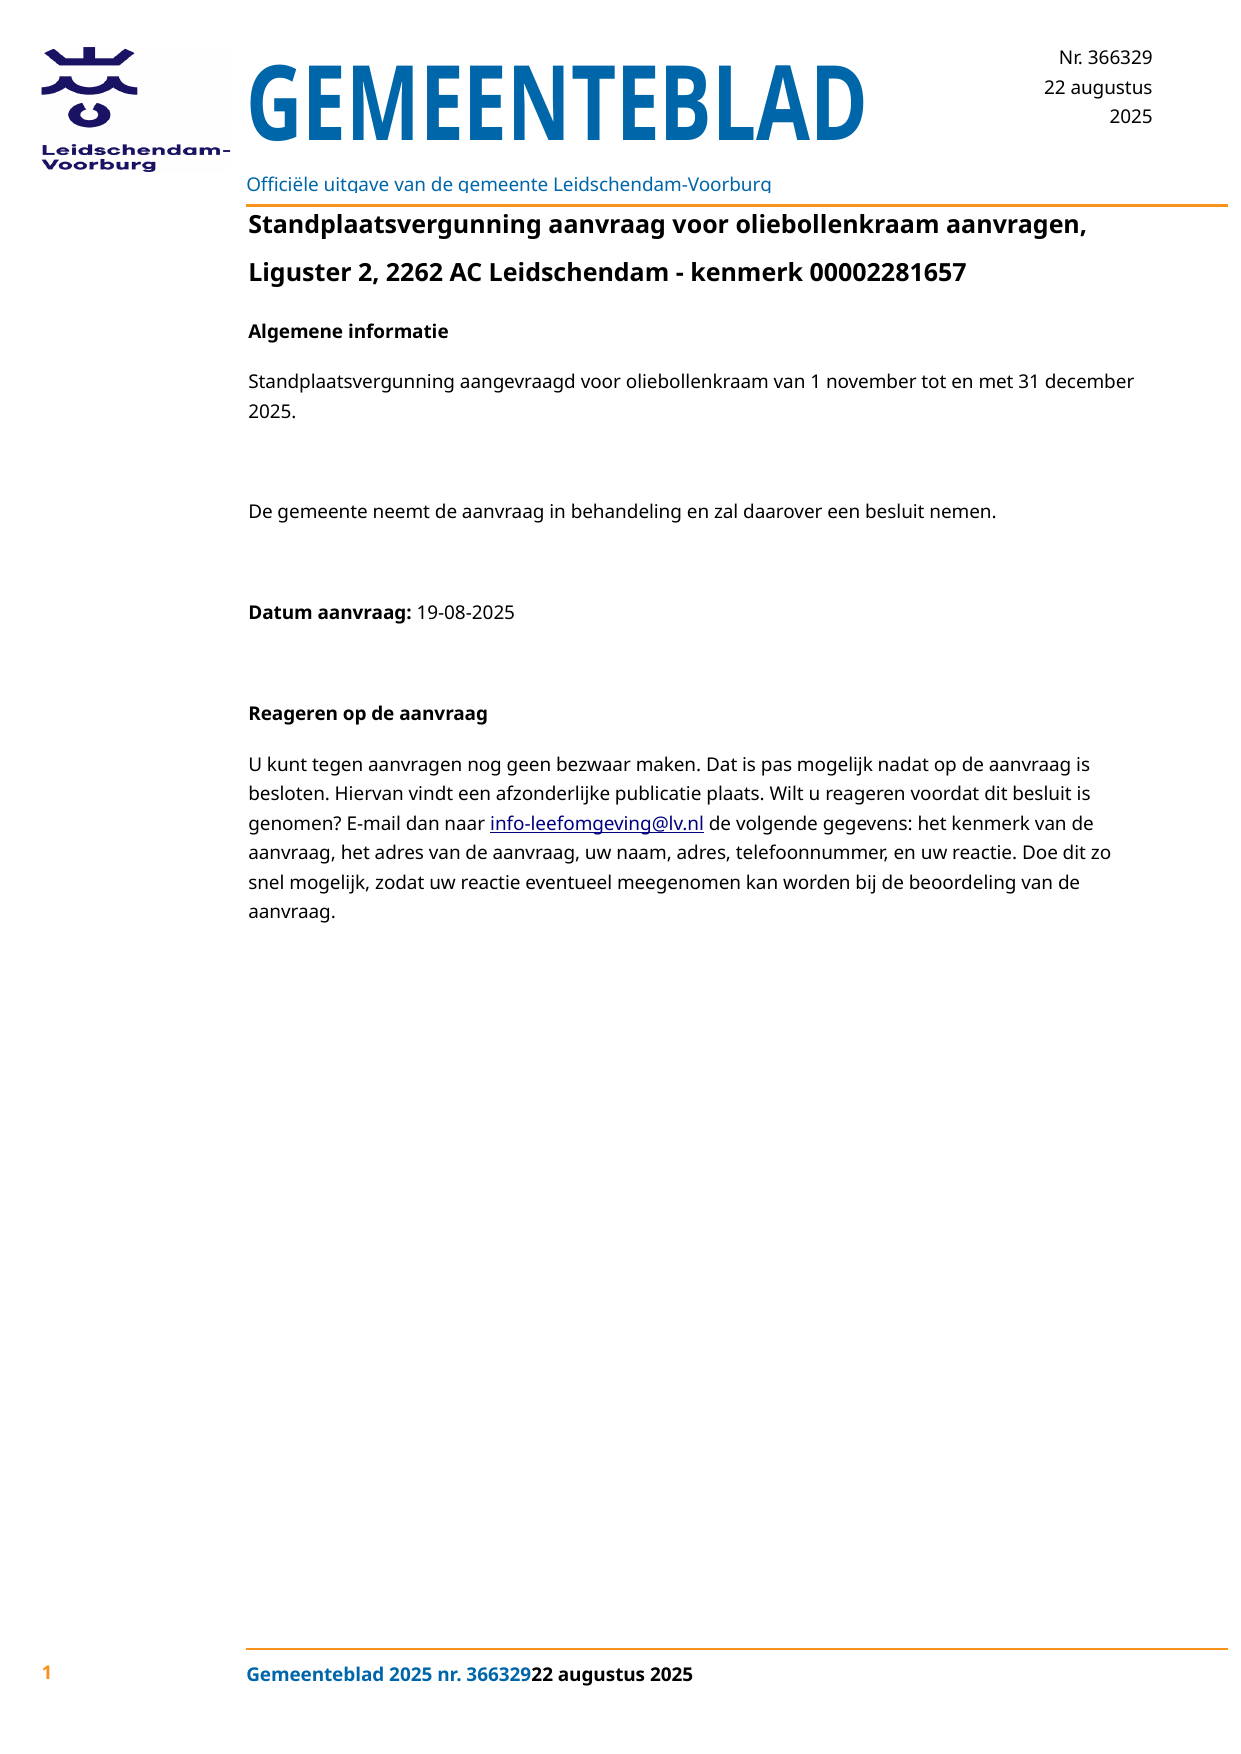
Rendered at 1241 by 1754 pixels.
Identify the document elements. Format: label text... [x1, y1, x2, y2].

picture [41, 47, 231, 172]
text Algemene informatie [248, 318, 1152, 344]
text Standplaatsvergunning aanvraag voor oliebollenkraam aanvragen, Liguster 2, 2262 AC Leidschendam - kenmerk 00002281657 [248, 207, 1152, 288]
text Datum aanvraag: 19-08-2025 [248, 599, 1152, 625]
text Standplaatsvergunning aangevraagd voor oliebollenkraam van 1 november tot en met 31 december 2025. [248, 368, 1152, 424]
text U kunt tegen aanvragen nog geen bezwaar maken. Dat is pas mogelijk nadat op de aanvraag is besloten. Hiervan vindt een afzonderlijke publicatie plaats. Wilt u reageren voordat dit besluit is genomen? E-mail dan naar info-leefomgeving@lv.nl de volgende gegevens: het kenmerk van de aanvraag, het adres van de aanvraag, uw naam, adres, telefoonnummer, en uw reactie. Doe dit zo snel mogelijk, zodat uw reactie eventueel meegenomen kan worden bij de beoordeling van de aanvraag. [248, 751, 1152, 924]
text Reageren op de aanvraag [248, 700, 1152, 726]
text De gemeente neemt de aanvraag in behandeling en zal daarover een besluit nemen. [248, 499, 1152, 524]
